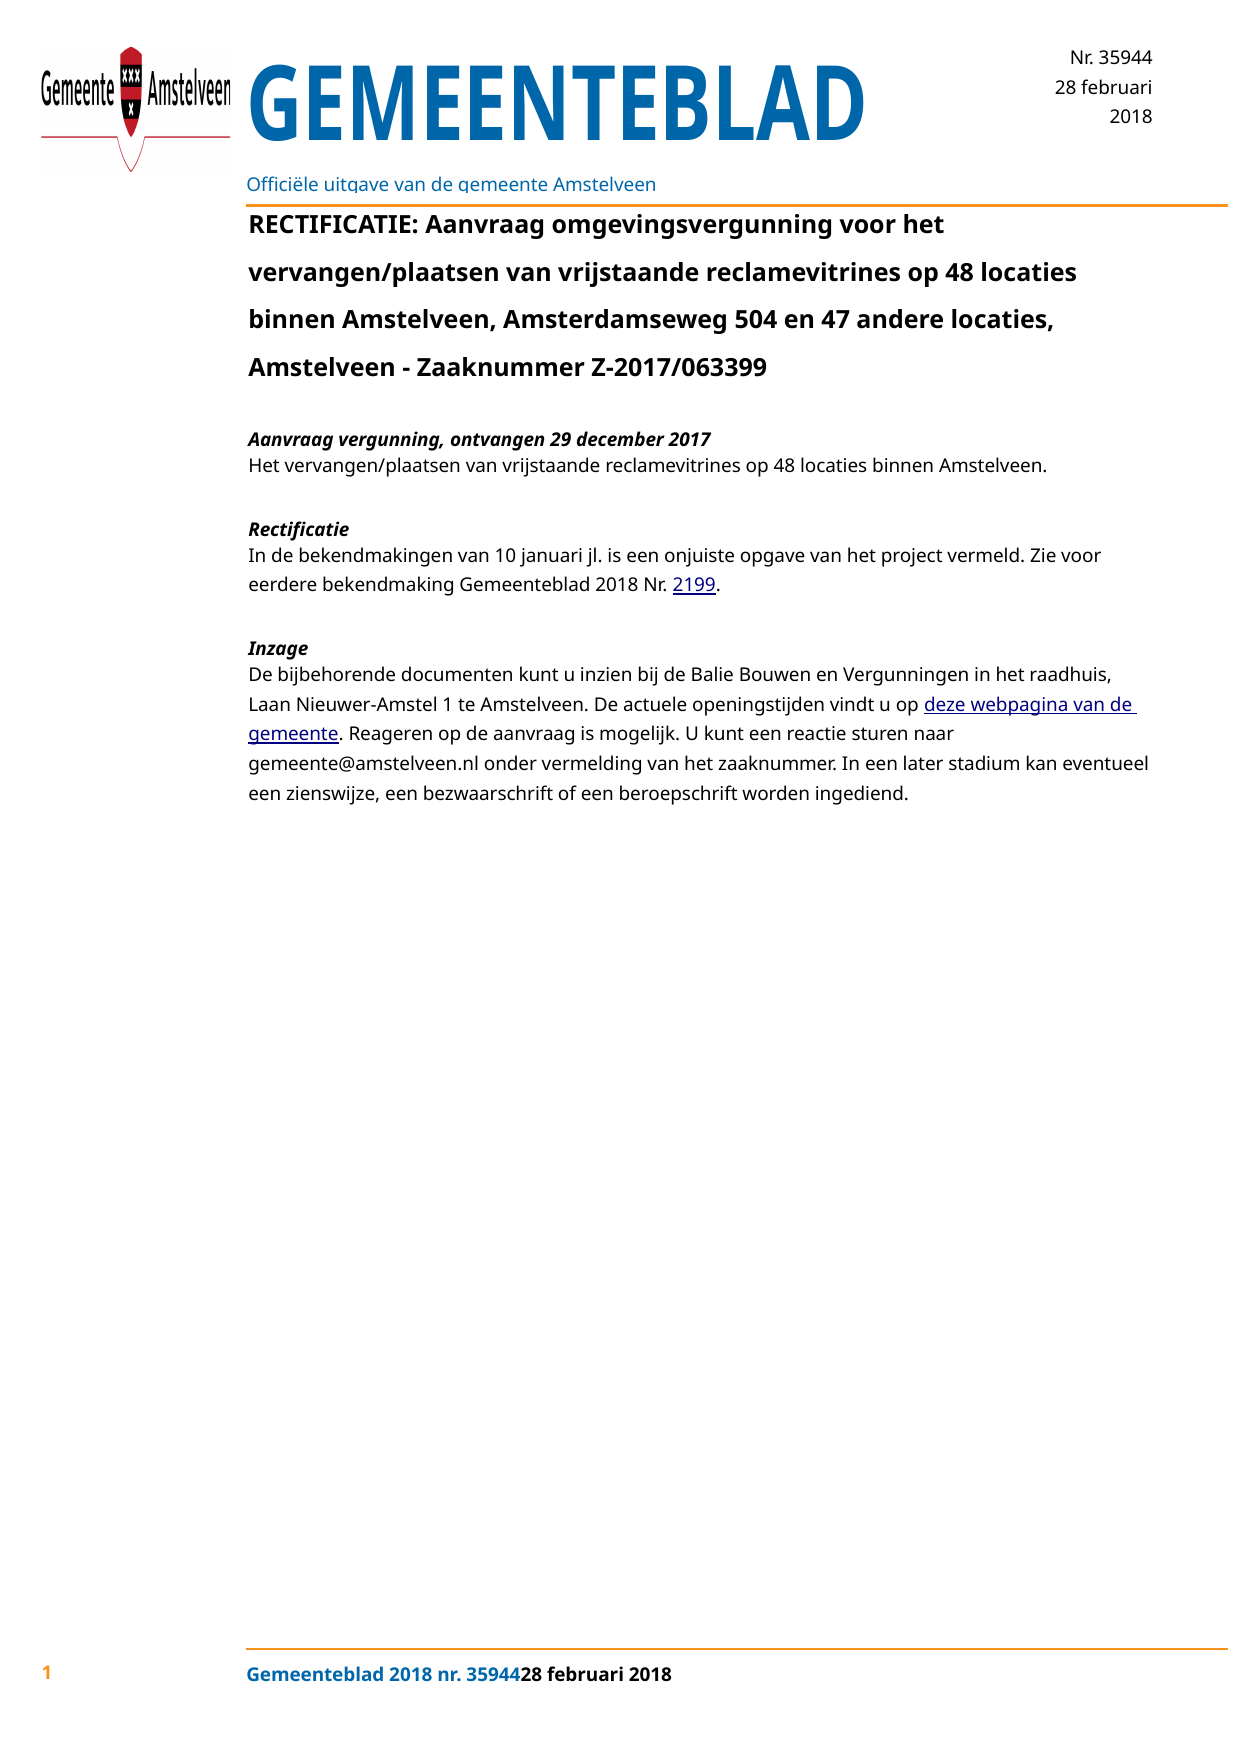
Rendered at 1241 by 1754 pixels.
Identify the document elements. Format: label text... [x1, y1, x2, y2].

text RECTIFICATIE: Aanvraag omgevingsvergunning voor het vervangen/plaatsen van vrijstaande reclamevitrines op 48 locaties binnen Amstelveen, Amsterdamseweg 504 en 47 andere locaties, Amstelveen - Zaaknummer Z-2017/063399 [248, 207, 1152, 384]
text Inzage [248, 636, 1152, 661]
picture [41, 47, 231, 172]
text Aanvraag vergunning, ontvangen 29 december 2017 [248, 427, 1152, 452]
text De bijbehorende documenten kunt u inzien bij de Balie Bouwen en Vergunningen in het raadhuis, Laan Nieuwer-Amstel 1 te Amstelveen. De actuele openingstijden vindt u op deze webpagina van de gemeente. Reageren op de aanvraag is mogelijk. U kunt een reactie sturen naar gemeente@amstelveen.nl onder vermelding van het zaaknummer. In een later stadium kan eventueel een zienswijze, een bezwaarschrift of een beroepschrift worden ingediend. [248, 661, 1152, 805]
text Rectificatie [248, 516, 1152, 542]
text In de bekendmakingen van 10 januari jl. is een onjuiste opgave van het project vermeld. Zie voor eerdere bekendmaking Gemeenteblad 2018 Nr. 2199. [248, 542, 1152, 597]
text Het vervangen/plaatsen van vrijstaande reclamevitrines op 48 locaties binnen Amstelveen. [248, 452, 1152, 478]
